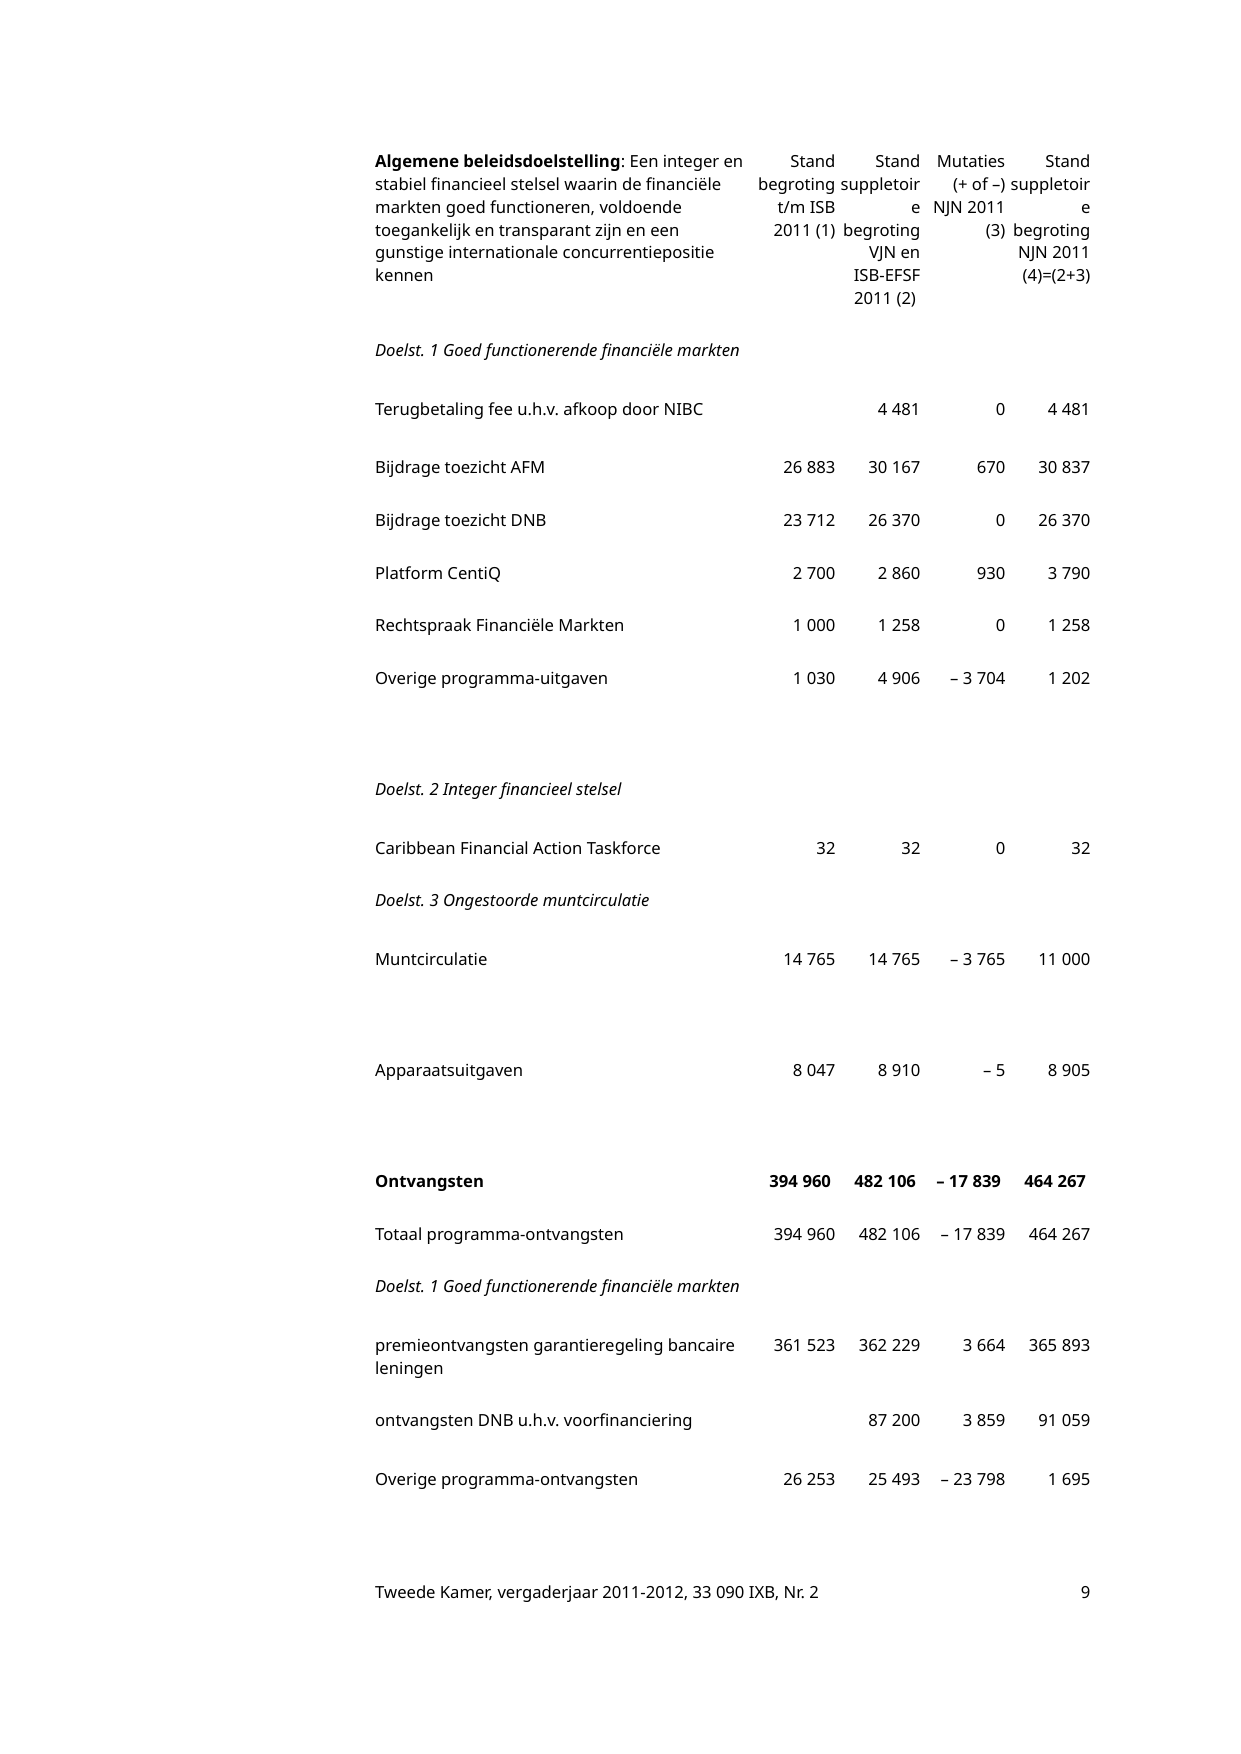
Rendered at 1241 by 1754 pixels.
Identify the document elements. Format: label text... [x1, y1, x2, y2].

table_cell 26 883 [750, 456, 835, 508]
table_cell 0 [920, 614, 1005, 667]
table_cell 32 [750, 836, 835, 889]
table_cell 87 200 [835, 1409, 920, 1467]
table_cell [750, 1111, 835, 1170]
table_cell [375, 719, 750, 778]
table_cell 1 202 [1005, 667, 1090, 719]
table_cell premieontvangsten garantieregeling bancaire leningen [375, 1334, 750, 1409]
table_cell ontvangsten DNB u.h.v. voorfinanciering [375, 1409, 750, 1467]
table_cell Doelst. 1 Goed functionerende financiële markten [375, 1275, 750, 1333]
table_cell 394 960 [750, 1170, 835, 1222]
table_cell 361 523 [750, 1334, 835, 1409]
table_cell Doelst. 1 Goed functionerende financiële markten [375, 339, 750, 397]
table_cell [1005, 1275, 1090, 1333]
table_cell [1005, 889, 1090, 947]
table_cell [375, 1111, 750, 1170]
table_header Algemene beleidsdoelstelling: Een integer en stabiel financieel stelsel waarin de financiële markten goed functioneren, voldoende toegankelijk en transparant zijn en een gunstige internationale concurrentiepositie kennen [375, 150, 750, 339]
table_cell Bijdrage toezicht DNB [375, 509, 750, 561]
table_cell 30 167 [835, 456, 920, 508]
table_cell [1005, 1000, 1090, 1058]
table_cell [835, 719, 920, 778]
table_cell 1 000 [750, 614, 835, 667]
table_cell – 3 704 [920, 667, 1005, 719]
table_cell – 3 765 [920, 948, 1005, 1000]
table_cell – 5 [920, 1059, 1005, 1111]
table_cell [920, 1000, 1005, 1058]
table_cell [920, 339, 1005, 397]
table_cell Caribbean Financial Action Taskforce [375, 836, 750, 889]
table_cell 0 [920, 836, 1005, 889]
table_cell 0 [920, 398, 1005, 456]
table_cell 91 059 [1005, 1409, 1090, 1467]
table_cell 482 106 [835, 1170, 920, 1222]
table_cell 8 905 [1005, 1059, 1090, 1111]
table_cell [835, 1111, 920, 1170]
table_cell [750, 719, 835, 778]
table_cell 2 860 [835, 561, 920, 614]
table_cell [1005, 339, 1090, 397]
table_cell Overige programma-uitgaven [375, 667, 750, 719]
table_cell 26 370 [1005, 509, 1090, 561]
table_cell 362 229 [835, 1334, 920, 1409]
table_cell 26 370 [835, 509, 920, 561]
table_cell Doelst. 2 Integer financieel stelsel [375, 778, 750, 836]
table_cell 1 030 [750, 667, 835, 719]
table_cell [750, 1000, 835, 1058]
table_cell 4 906 [835, 667, 920, 719]
table_cell 3 664 [920, 1334, 1005, 1409]
table_cell 8 910 [835, 1059, 920, 1111]
table_cell 8 047 [750, 1059, 835, 1111]
table_cell 30 837 [1005, 456, 1090, 508]
table_cell 930 [920, 561, 1005, 614]
table_cell 2 700 [750, 561, 835, 614]
table_cell Muntcirculatie [375, 948, 750, 1000]
table_header Mutaties (+ of –) NJN 2011 (3) [920, 150, 1005, 339]
table_cell [750, 1409, 835, 1467]
table_cell 4 481 [1005, 398, 1090, 456]
table_cell 3 790 [1005, 561, 1090, 614]
table_cell [750, 398, 835, 456]
table_header Stand suppletoire begroting VJN en ISB-EFSF 2011 (2) [835, 150, 920, 339]
table_cell – 23 798 [920, 1468, 1005, 1520]
table_cell Apparaatsuitgaven [375, 1059, 750, 1111]
table_cell 670 [920, 456, 1005, 508]
table_cell 464 267 [1005, 1223, 1090, 1275]
table_cell [920, 778, 1005, 836]
table_cell [375, 1000, 750, 1058]
table_cell [1005, 719, 1090, 778]
table_cell 394 960 [750, 1223, 835, 1275]
table_cell Terugbetaling fee u.h.v. afkoop door NIBC [375, 398, 750, 456]
table_cell 32 [1005, 836, 1090, 889]
table_cell [750, 1275, 835, 1333]
table_cell [835, 339, 920, 397]
table_cell [920, 889, 1005, 947]
table_header Stand begroting t/m ISB 2011 (1) [750, 150, 835, 339]
table_cell Rechtspraak Financiële Markten [375, 614, 750, 667]
table_cell Overige programma-ontvangsten [375, 1468, 750, 1520]
table_cell 25 493 [835, 1468, 920, 1520]
table_cell 464 267 [1005, 1170, 1090, 1222]
table_cell 1 258 [835, 614, 920, 667]
table_cell 14 765 [750, 948, 835, 1000]
table_cell [920, 1275, 1005, 1333]
table_cell [835, 889, 920, 947]
table_cell 23 712 [750, 509, 835, 561]
table_cell 14 765 [835, 948, 920, 1000]
table_cell [750, 778, 835, 836]
table_header Stand suppletoire begroting NJN 2011 (4)=(2+3) [1005, 150, 1090, 339]
table_cell 3 859 [920, 1409, 1005, 1467]
table_cell 1 695 [1005, 1468, 1090, 1520]
table_cell – 17 839 [920, 1223, 1005, 1275]
table_cell 32 [835, 836, 920, 889]
table_cell Ontvangsten [375, 1170, 750, 1222]
table_cell [835, 778, 920, 836]
table_cell 4 481 [835, 398, 920, 456]
table_cell 26 253 [750, 1468, 835, 1520]
table_cell 11 000 [1005, 948, 1090, 1000]
table_cell [920, 1111, 1005, 1170]
table_cell Totaal programma-ontvangsten [375, 1223, 750, 1275]
table_cell [835, 1000, 920, 1058]
table_cell Doelst. 3 Ongestoorde muntcirculatie [375, 889, 750, 947]
table_cell Platform CentiQ [375, 561, 750, 614]
table_cell [835, 1275, 920, 1333]
table_cell Bijdrage toezicht AFM [375, 456, 750, 508]
table_cell [1005, 778, 1090, 836]
table_cell 1 258 [1005, 614, 1090, 667]
table_cell – 17 839 [920, 1170, 1005, 1222]
table_cell [920, 719, 1005, 778]
table_cell [1005, 1111, 1090, 1170]
table_cell [750, 889, 835, 947]
table_cell 482 106 [835, 1223, 920, 1275]
table_cell 365 893 [1005, 1334, 1090, 1409]
table_cell [750, 339, 835, 397]
table_cell 0 [920, 509, 1005, 561]
